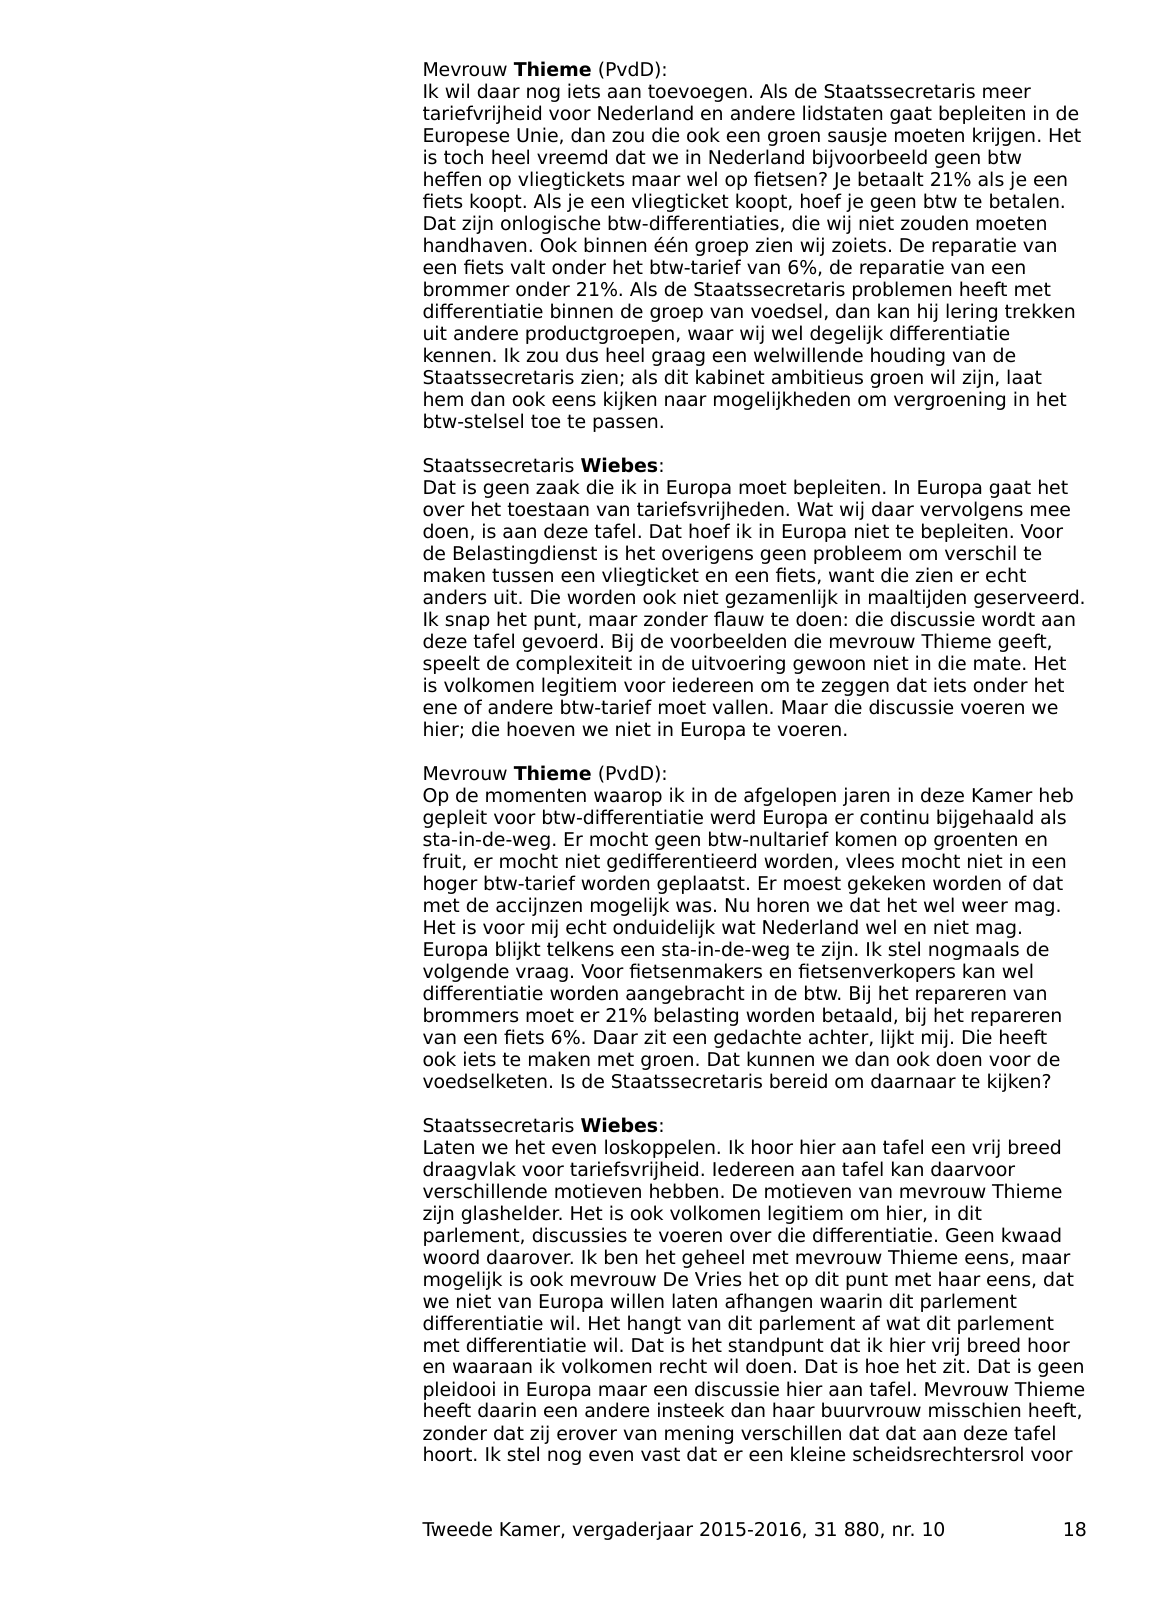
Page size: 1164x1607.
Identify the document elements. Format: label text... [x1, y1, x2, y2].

text Ik wil daar nog iets aan toevoegen. Als de Staatssecretaris meer tariefvrijheid voor Nederland en andere lidstaten gaat bepleiten in de Europese Unie, dan zou die ook een groen sausje moeten krijgen. Het is toch heel vreemd dat we in Nederland bijvoorbeeld geen btw heffen op vliegtickets maar wel op fietsen? Je betaalt 21% als je een fiets koopt. Als je een vliegticket koopt, hoef je geen btw te betalen. Dat zijn onlogische btw-differentiaties, die wij niet zouden moeten handhaven. Ook binnen één groep zien wij zoiets. De reparatie van een fiets valt onder het btw-tarief van 6%, de reparatie van een brommer onder 21%. Als de Staatssecretaris problemen heeft met differentiatie binnen de groep van voedsel, dan kan hij lering trekken uit andere productgroepen, waar wij wel degelijk differentiatie kennen. Ik zou dus heel graag een welwillende houding van de Staatssecretaris zien; als dit kabinet ambitieus groen wil zijn, laat hem dan ook eens kijken naar mogelijkheden om vergroening in het btw-stelsel toe te passen. [422, 81, 1087, 433]
text Mevrouw Thieme (PvdD): [422, 763, 1087, 785]
text Laten we het even loskoppelen. Ik hoor hier aan tafel een vrij breed draagvlak voor tariefsvrijheid. Iedereen aan tafel kan daarvoor verschillende motieven hebben. De motieven van mevrouw Thieme zijn glashelder. Het is ook volkomen legitiem om hier, in dit parlement, discussies te voeren over die differentiatie. Geen kwaad woord daarover. Ik ben het geheel met mevrouw Thieme eens, maar mogelijk is ook mevrouw De Vries het op dit punt met haar eens, dat we niet van Europa willen laten afhangen waarin dit parlement differentiatie wil. Het hangt van dit parlement af wat dit parlement met differentiatie wil. Dat is het standpunt dat ik hier vrij breed hoor en waaraan ik volkomen recht wil doen. Dat is hoe het zit. Dat is geen pleidooi in Europa maar een discussie hier aan tafel. Mevrouw Thieme heeft daarin een andere insteek dan haar buurvrouw misschien heeft, zonder dat zij erover van mening verschillen dat dat aan deze tafel hoort. Ik stel nog even vast dat er een kleine scheidsrechtersrol voor [422, 1137, 1087, 1466]
text Mevrouw Thieme (PvdD): [422, 59, 1087, 81]
text Op de momenten waarop ik in de afgelopen jaren in deze Kamer heb gepleit voor btw-differentiatie werd Europa er continu bijgehaald als sta-in-de-weg. Er mocht geen btw-nultarief komen op groenten en fruit, er mocht niet gedifferentieerd worden, vlees mocht niet in een hoger btw-tarief worden geplaatst. Er moest gekeken worden of dat met de accijnzen mogelijk was. Nu horen we dat het wel weer mag. Het is voor mij echt onduidelijk wat Nederland wel en niet mag. Europa blijkt telkens een sta-in-de-weg te zijn. Ik stel nogmaals de volgende vraag. Voor fietsenmakers en fietsenverkopers kan wel differentiatie worden aangebracht in de btw. Bij het repareren van brommers moet er 21% belasting worden betaald, bij het repareren van een fiets 6%. Daar zit een gedachte achter, lijkt mij. Die heeft ook iets te maken met groen. Dat kunnen we dan ook doen voor de voedselketen. Is de Staatssecretaris bereid om daarnaar te kijken? [422, 785, 1087, 1092]
text Staatssecretaris Wiebes: [422, 455, 1087, 477]
text Dat is geen zaak die ik in Europa moet bepleiten. In Europa gaat het over het toestaan van tariefsvrijheden. Wat wij daar vervolgens mee doen, is aan deze tafel. Dat hoef ik in Europa niet te bepleiten. Voor de Belastingdienst is het overigens geen probleem om verschil te maken tussen een vliegticket en een fiets, want die zien er echt anders uit. Die worden ook niet gezamenlijk in maaltijden geserveerd. Ik snap het punt, maar zonder flauw te doen: die discussie wordt aan deze tafel gevoerd. Bij de voorbeelden die mevrouw Thieme geeft, speelt de complexiteit in de uitvoering gewoon niet in die mate. Het is volkomen legitiem voor iedereen om te zeggen dat iets onder het ene of andere btw-tarief moet vallen. Maar die discussie voeren we hier; die hoeven we niet in Europa te voeren. [422, 477, 1087, 741]
text Staatssecretaris Wiebes: [422, 1115, 1087, 1137]
